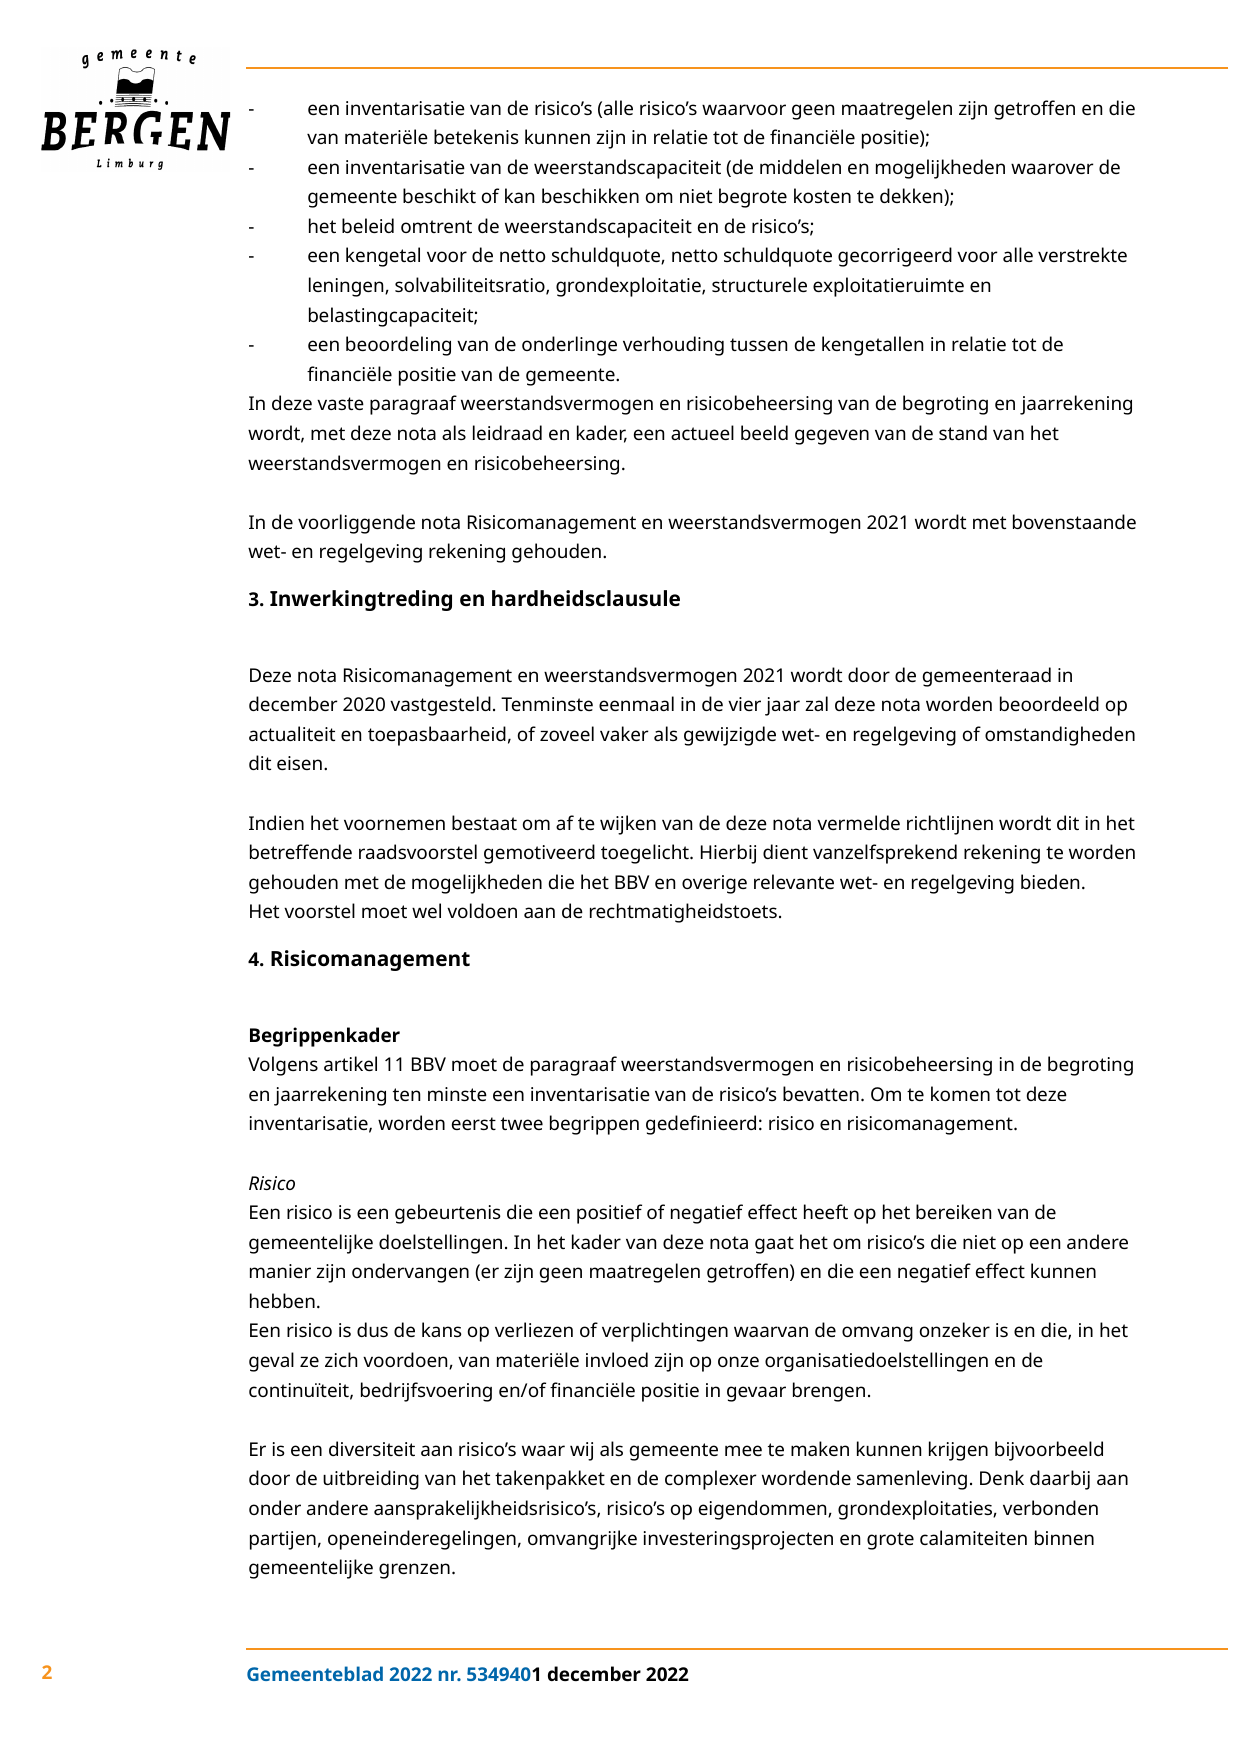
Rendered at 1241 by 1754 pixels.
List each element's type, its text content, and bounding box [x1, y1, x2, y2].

text In de voorliggende nota Risicomanagement en weerstandsvermogen 2021 wordt met bovenstaande wet- en regelgeving rekening gehouden. [248, 509, 1152, 564]
list een inventarisatie van de weerstandscapaciteit (de middelen en mogelijkheden waarover de gemeente beschikt of kan beschikken om niet begrote kosten te dekken); [248, 154, 1152, 209]
list een inventarisatie van de risico’s (alle risico’s waarvoor geen maatregelen zijn getroffen en die van materiële betekenis kunnen zijn in relatie tot de financiële positie); [248, 95, 1152, 150]
text Het voorstel moet wel voldoen aan de rechtmatigheidstoets. [248, 898, 1152, 924]
text Deze nota Risicomanagement en weerstandsvermogen 2021 wordt door de gemeenteraad in december 2020 vastgesteld. Tenminste eenmaal in de vier jaar zal deze nota worden beoordeeld op actualiteit en toepasbaarheid, of zoveel vaker als gewijzigde wet- en regelgeving of omstandigheden dit eisen. [248, 662, 1152, 776]
text Begrippenkader [248, 1022, 1152, 1048]
text Een risico is een gebeurtenis die een positief of negatief effect heeft op het bereiken van de gemeentelijke doelstellingen. In het kader van deze nota gaat het om risico’s die niet op een andere manier zijn ondervangen (er zijn geen maatregelen getroffen) en die een negatief effect kunnen hebben. [248, 1199, 1152, 1314]
text In deze vaste paragraaf weerstandsvermogen en risicobeheersing van de begroting en jaarrekening wordt, met deze nota als leidraad en kader, een actueel beeld gegeven van de stand van het weerstandsvermogen en risicobeheersing. [248, 391, 1152, 476]
picture [41, 47, 231, 172]
text Een risico is dus de kans op verliezen of verplichtingen waarvan de omvang onzeker is en die, in het geval ze zich voordoen, van materiële invloed zijn op onze organisatiedoelstellingen en de continuïteit, bedrijfsvoering en/of financiële positie in gevaar brengen. [248, 1318, 1152, 1403]
text Indien het voornemen bestaat om af te wijken van de deze nota vermelde richtlijnen wordt dit in het betreffende raadsvoorstel gemotiveerd toegelicht. Hierbij dient vanzelfsprekend rekening te worden gehouden met de mogelijkheden die het BBV en overige relevante wet- en regelgeving bieden. [248, 810, 1152, 895]
text 4. Risicomanagement [248, 944, 1152, 973]
list een beoordeling van de onderlinge verhouding tussen de kengetallen in relatie tot de financiële positie van de gemeente. [248, 331, 1152, 387]
text 3. Inwerkingtreding en hardheidsclausule [248, 584, 1152, 613]
list het beleid omtrent de weerstandscapaciteit en de risico’s; [248, 213, 1152, 239]
text Volgens artikel 11 BBV moet de paragraaf weerstandsvermogen en risicobeheersing in de begroting en jaarrekening ten minste een inventarisatie van de risico’s bevatten. Om te komen tot deze inventarisatie, worden eerst twee begrippen gedefinieerd: risico en risicomanagement. [248, 1051, 1152, 1136]
text Risico [248, 1170, 1152, 1196]
list een kengetal voor de netto schuldquote, netto schuldquote gecorrigeerd voor alle verstrekte leningen, solvabiliteitsratio, grondexploitatie, structurele exploitatieruimte en belastingcapaciteit; [248, 243, 1152, 328]
text Er is een diversiteit aan risico’s waar wij als gemeente mee te maken kunnen krijgen bijvoorbeeld door de uitbreiding van het takenpakket en de complexer wordende samenleving. Denk daarbij aan onder andere aansprakelijkheidsrisico’s, risico’s op eigendommen, grondexploitaties, verbonden partijen, openeinderegelingen, omvangrijke investeringsprojecten en grote calamiteiten binnen gemeentelijke grenzen. [248, 1436, 1152, 1580]
